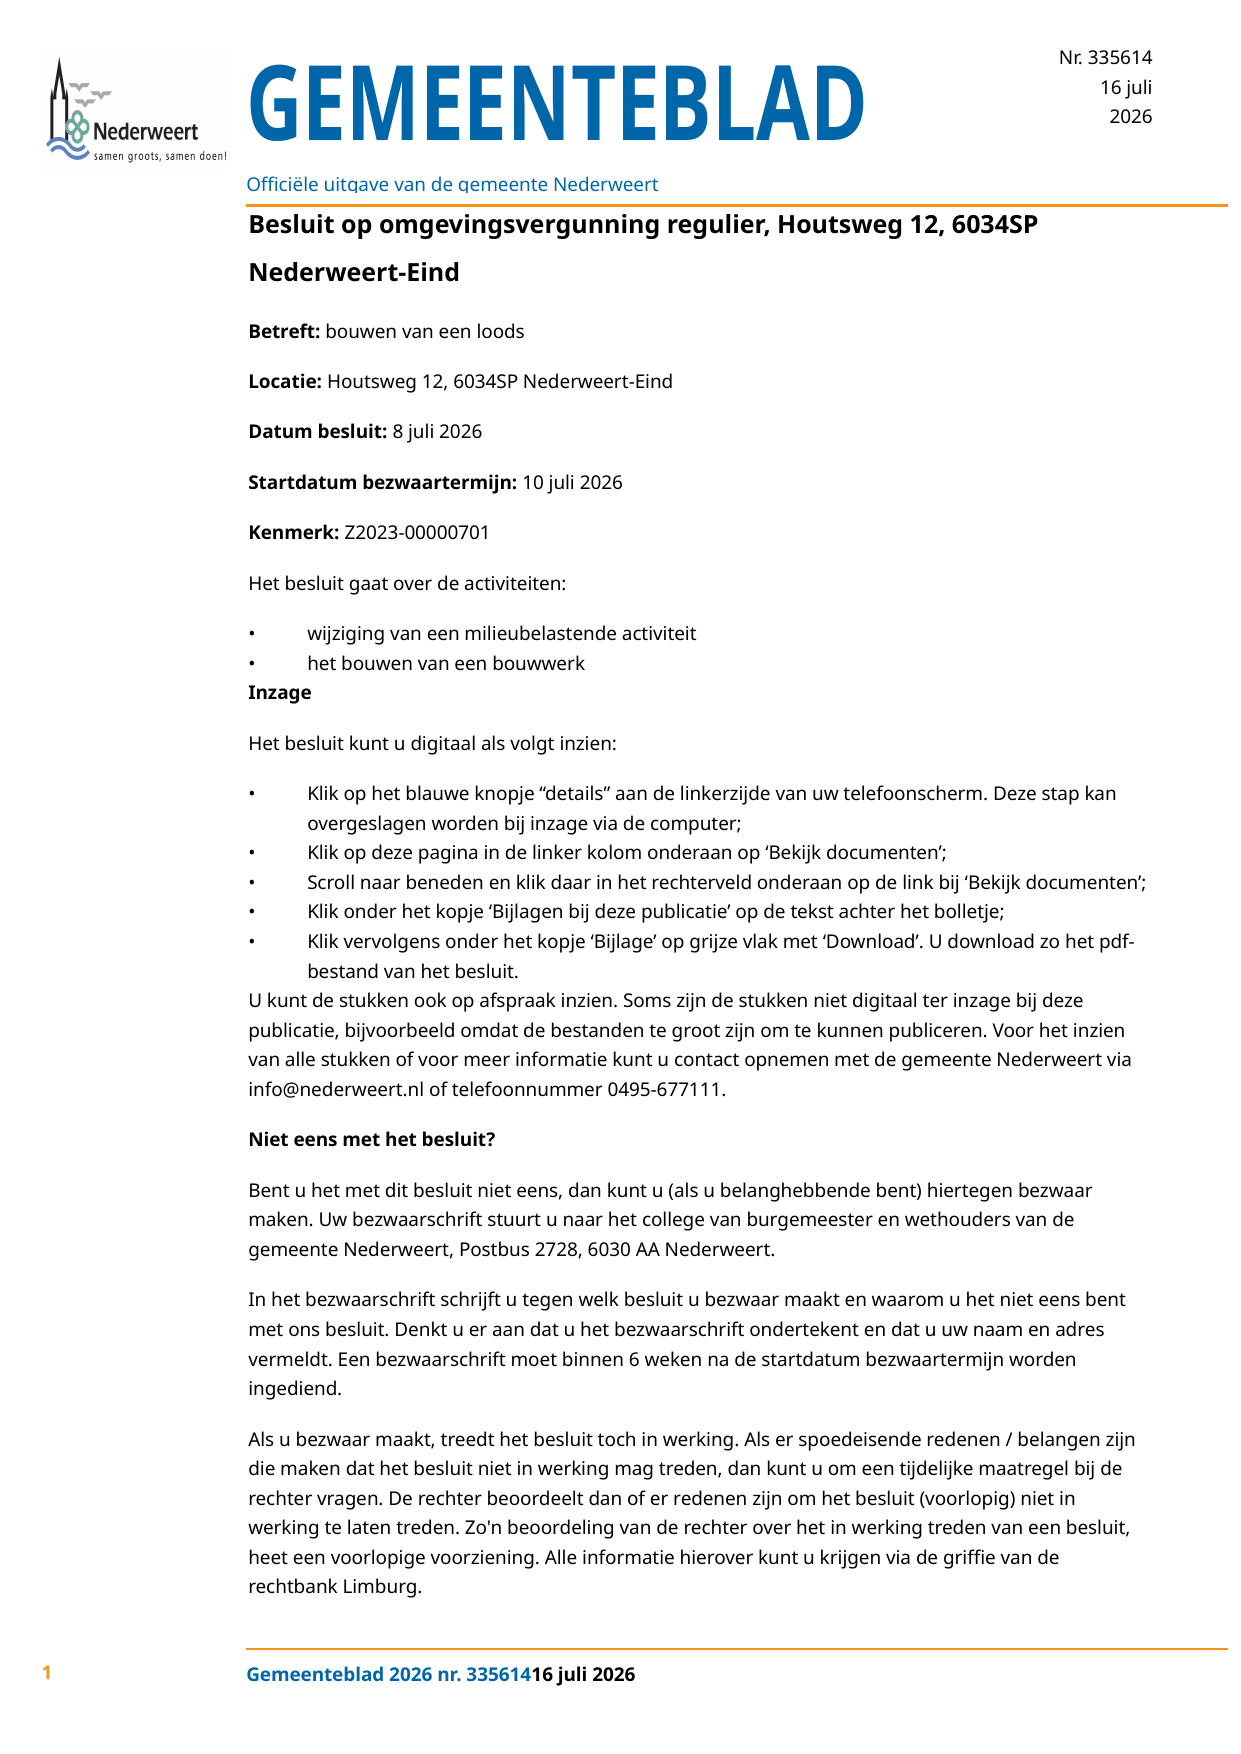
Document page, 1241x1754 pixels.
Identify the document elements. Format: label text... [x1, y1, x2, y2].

text Kenmerk: Z2023-00000701 [248, 519, 1152, 545]
text In het bezwaarschrift schrijft u tegen welk besluit u bezwaar maakt en waarom u het niet eens bent met ons besluit. Denkt u er aan dat u het bezwaarschrift ondertekent en dat u uw naam en adres vermeldt. Een bezwaarschrift moet binnen 6 weken na de startdatum bezwaartermijn worden ingediend. [248, 1287, 1152, 1401]
text Besluit op omgevingsvergunning regulier, Houtsweg 12, 6034SP Nederweert-Eind [248, 207, 1152, 288]
list Klik op deze pagina in de linker kolom onderaan op ‘Bekijk documenten’; [248, 839, 1152, 865]
text Datum besluit: 8 juli 2026 [248, 419, 1152, 444]
text Niet eens met het besluit? [248, 1127, 1152, 1152]
text Startdatum bezwaartermijn: 10 juli 2026 [248, 469, 1152, 495]
list Klik onder het kopje ‘Bijlagen bij deze publicatie’ op de tekst achter het bolletje; [248, 899, 1152, 924]
text Betreft: bouwen van een loods [248, 318, 1152, 344]
text U kunt de stukken ook op afspraak inzien. Soms zijn de stukken niet digitaal ter inzage bij deze publicatie, bijvoorbeeld omdat de bestanden te groot zijn om te kunnen publiceren. Voor het inzien van alle stukken of voor meer informatie kunt u contact opnemen met de gemeente Nederweert via info@nederweert.nl of telefoonnummer 0495-677111. [248, 987, 1152, 1102]
text Locatie: Houtsweg 12, 6034SP Nederweert-Eind [248, 368, 1152, 394]
list het bouwen van een bouwwerk [248, 650, 1152, 676]
text Als u bezwaar maakt, treedt het besluit toch in werking. Als er spoedeisende redenen / belangen zijn die maken dat het besluit niet in werking mag treden, dan kunt u om een tijdelijke maatregel bij de rechter vragen. De rechter beoordeelt dan of er redenen zijn om het besluit (voorlopig) niet in werking te laten treden. Zo'n beoordeling van de rechter over het in werking treden van een besluit, heet een voorlopige voorziening. Alle informatie hierover kunt u krijgen via de griffie van de rechtbank Limburg. [248, 1426, 1152, 1599]
list wijziging van een milieubelastende activiteit [248, 620, 1152, 646]
text Het besluit gaat over de activiteiten: [248, 570, 1152, 596]
text Inzage [248, 679, 1152, 705]
list Klik op het blauwe knopje “details” aan de linkerzijde van uw telefoonscherm. Deze stap kan overgeslagen worden bij inzage via de computer; [248, 780, 1152, 836]
picture [41, 47, 231, 172]
list Scroll naar beneden en klik daar in het rechterveld onderaan op de link bij ‘Bekijk documenten’; [248, 869, 1152, 895]
text Het besluit kunt u digitaal als volgt inzien: [248, 730, 1152, 756]
text Bent u het met dit besluit niet eens, dan kunt u (als u belanghebbende bent) hiertegen bezwaar maken. Uw bezwaarschrift stuurt u naar het college van burgemeester en wethouders van de gemeente Nederweert, Postbus 2728, 6030 AA Nederweert. [248, 1177, 1152, 1262]
list Klik vervolgens onder het kopje ‘Bijlage’ op grijze vlak met ‘Download’. U download zo het pdf-bestand van het besluit. [248, 928, 1152, 984]
